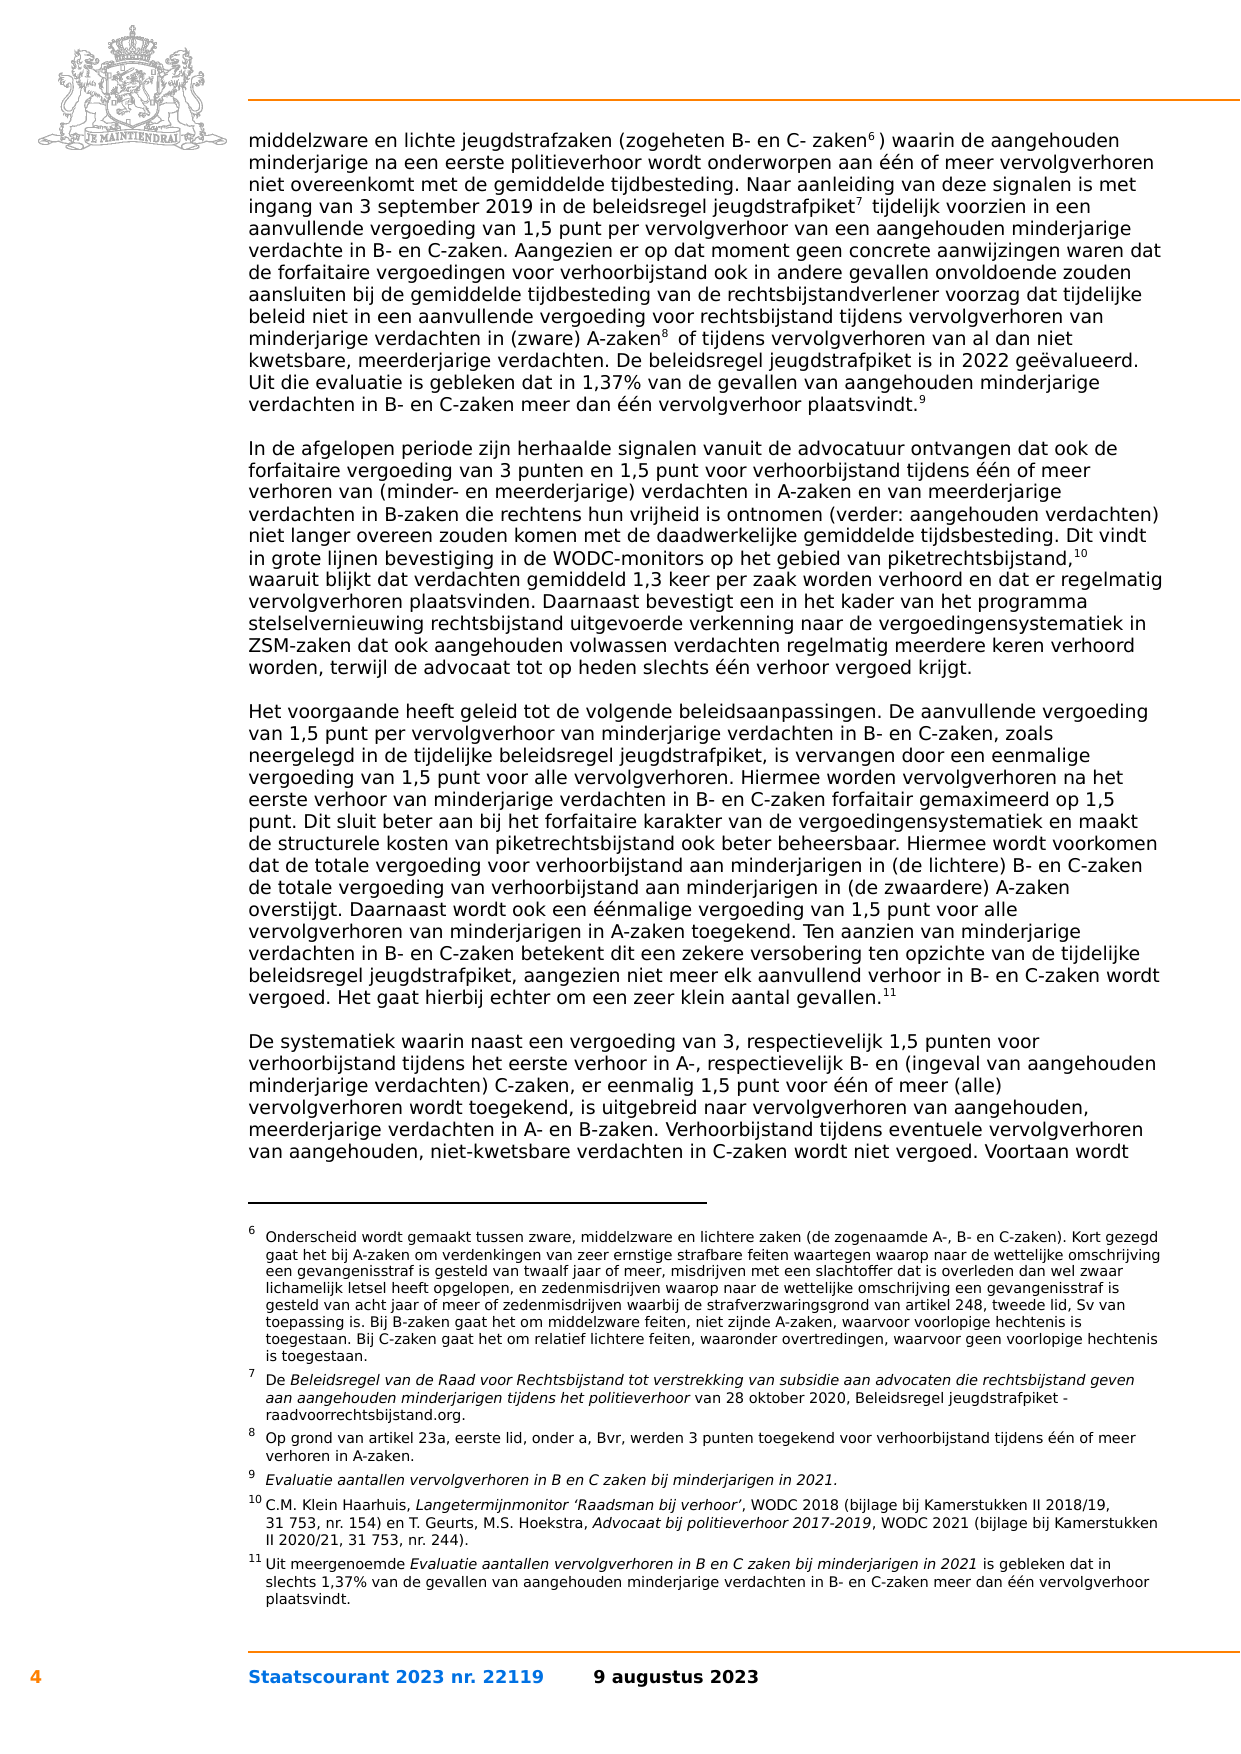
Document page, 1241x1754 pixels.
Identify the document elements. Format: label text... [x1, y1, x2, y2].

text In de afgelopen periode zijn herhaalde signalen vanuit de advocatuur ontvangen dat ook de forfaitaire vergoeding van 3 punten en 1,5 punt voor verhoorbijstand tijdens één of meer verhoren van (minder- en meerderjarige) verdachten in A-zaken en van meerderjarige verdachten in B-zaken die rechtens hun vrijheid is ontnomen (verder: aangehouden verdachten) niet langer overeen zouden komen met de daadwerkelijke gemiddelde tijdsbesteding. Dit vindt in grote lijnen bevestiging in de WODC-monitors op het gebied van piketrechtsbijstand, waaruit blijkt dat verdachten gemiddeld 1,3 keer per zaak worden verhoord en dat er regelmatig vervolgverhoren plaatsvinden. Daarnaast bevestigt een in het kader van het programma stelselvernieuwing rechtsbijstand uitgevoerde verkenning naar de vergoedingensystematiek in ZSM-zaken dat ook aangehouden volwassen verdachten regelmatig meerdere keren verhoord worden, terwijl de advocaat tot op heden slechts één verhoor vergoed krijgt. [248, 437, 1163, 679]
text De systematiek waarin naast een vergoeding van 3, respectievelijk 1,5 punten voor verhoorbijstand tijdens het eerste verhoor in A-, respectievelijk B- en (ingeval van aangehouden minderjarige verdachten) C-zaken, er eenmalig 1,5 punt voor één of meer (alle) vervolgverhoren wordt toegekend, is uitgebreid naar vervolgverhoren van aangehouden, meerderjarige verdachten in A- en B-zaken. Verhoorbijstand tijdens eventuele vervolgverhoren van aangehouden, niet-kwetsbare verdachten in C-zaken wordt niet vergoed. Voortaan wordt [248, 1031, 1163, 1163]
text Evaluatie aantallen vervolgverhoren in B en C zaken bij minderjarigen in 2021. [248, 1468, 1163, 1490]
text Het voorgaande heeft geleid tot de volgende beleidsaanpassingen. De aanvullende vergoeding van 1,5 punt per vervolgverhoor van minderjarige verdachten in B- en C-zaken, zoals neergelegd in de tijdelijke beleidsregel jeugdstrafpiket, is vervangen door een eenmalige vergoeding van 1,5 punt voor alle vervolgverhoren. Hiermee worden vervolgverhoren na het eerste verhoor van minderjarige verdachten in B- en C-zaken forfaitair gemaximeerd op 1,5 punt. Dit sluit beter aan bij het forfaitaire karakter van de vergoedingensystematiek en maakt de structurele kosten van piketrechtsbijstand ook beter beheersbaar. Hiermee wordt voorkomen dat de totale vergoeding voor verhoorbijstand aan minderjarigen in (de lichtere) B- en C-zaken de totale vergoeding van verhoorbijstand aan minderjarigen in (de zwaardere) A-zaken overstijgt. Daarnaast wordt ook een éénmalige vergoeding van 1,5 punt voor alle vervolgverhoren van minderjarigen in A-zaken toegekend. Ten aanzien van minderjarige verdachten in B- en C-zaken betekent dit een zekere versobering ten opzichte van de tijdelijke beleidsregel jeugdstrafpiket, aangezien niet meer elk aanvullend verhoor in B- en C-zaken wordt vergoed. Het gaat hierbij echter om een zeer klein aantal gevallen. [248, 701, 1163, 1009]
text C.M. Klein Haarhuis, Langetermijnmonitor ‘Raadsman bij verhoor’, WODC 2018 (bijlage bij Kamerstukken II 2018/19, 31 753, nr. 154) en T. Geurts, M.S. Hoekstra, Advocaat bij politieverhoor 2017-2019, WODC 2021 (bijlage bij Kamerstukken II 2020/21, 31 753, nr. 244). [248, 1493, 1163, 1549]
text De Beleidsregel van de Raad voor Rechtsbijstand tot verstrekking van subsidie aan advocaten die rechtsbijstand geven aan aangehouden minderjarigen tijdens het politieverhoor van 28 oktober 2020, Beleidsregel jeugdstrafpiket - raadvoorrechtsbijstand.org. [248, 1368, 1163, 1423]
text Onderscheid wordt gemaakt tussen zware, middelzware en lichtere zaken (de zogenaamde A-, B- en C-zaken). Kort gezegd gaat het bij A-zaken om verdenkingen van zeer ernstige strafbare feiten waartegen waarop naar de wettelijke omschrijving een gevangenisstraf is gesteld van twaalf jaar of meer, misdrijven met een slachtoffer dat is overleden dan wel zwaar lichamelijk letsel heeft opgelopen, en zedenmisdrijven waarop naar de wettelijke omschrijving een gevangenisstraf is gesteld van acht jaar of meer of zedenmisdrijven waarbij de strafverzwaringsgrond van artikel 248, tweede lid, Sv van toepassing is. Bij B-zaken gaat het om middelzware feiten, niet zijnde A-zaken, waarvoor voorlopige hechtenis is toegestaan. Bij C-zaken gaat het om relatief lichtere feiten, waaronder overtredingen, waarvoor geen voorlopige hechtenis is toegestaan. [248, 1224, 1163, 1365]
text Op grond van artikel 23a, eerste lid, onder a, Bvr, werden 3 punten toegekend voor verhoorbijstand tijdens één of meer verhoren in A-zaken. [248, 1426, 1163, 1465]
picture [38, 25, 227, 150]
text Uit meergenoemde Evaluatie aantallen vervolgverhoren in B en C zaken bij minderjarigen in 2021 is gebleken dat in slechts 1,37% van de gevallen van aangehouden minderjarige verdachten in B- en C-zaken meer dan één vervolgverhoor plaatsvindt. [248, 1552, 1163, 1608]
text middelzware en lichte jeugdstrafzaken (zogeheten B- en C- zaken) waarin de aangehouden minderjarige na een eerste politieverhoor wordt onderworpen aan één of meer vervolgverhoren niet overeenkomt met de gemiddelde tijdbesteding. Naar aanleiding van deze signalen is met ingang van 3 september 2019 in de beleidsregel jeugdstrafpiket tijdelijk voorzien in een aanvullende vergoeding van 1,5 punt per vervolgverhoor van een aangehouden minderjarige verdachte in B- en C-zaken. Aangezien er op dat moment geen concrete aanwijzingen waren dat de forfaitaire vergoedingen voor verhoorbijstand ook in andere gevallen onvoldoende zouden aansluiten bij de gemiddelde tijdbesteding van de rechtsbijstandverlener voorzag dat tijdelijke beleid niet in een aanvullende vergoeding voor rechtsbijstand tijdens vervolgverhoren van minderjarige verdachten in (zware) A-zaken of tijdens vervolgverhoren van al dan niet kwetsbare, meerderjarige verdachten. De beleidsregel jeugdstrafpiket is in 2022 geëvalueerd. Uit die evaluatie is gebleken dat in 1,37% van de gevallen van aangehouden minderjarige verdachten in B- en C-zaken meer dan één vervolgverhoor plaatsvindt. [248, 130, 1163, 416]
